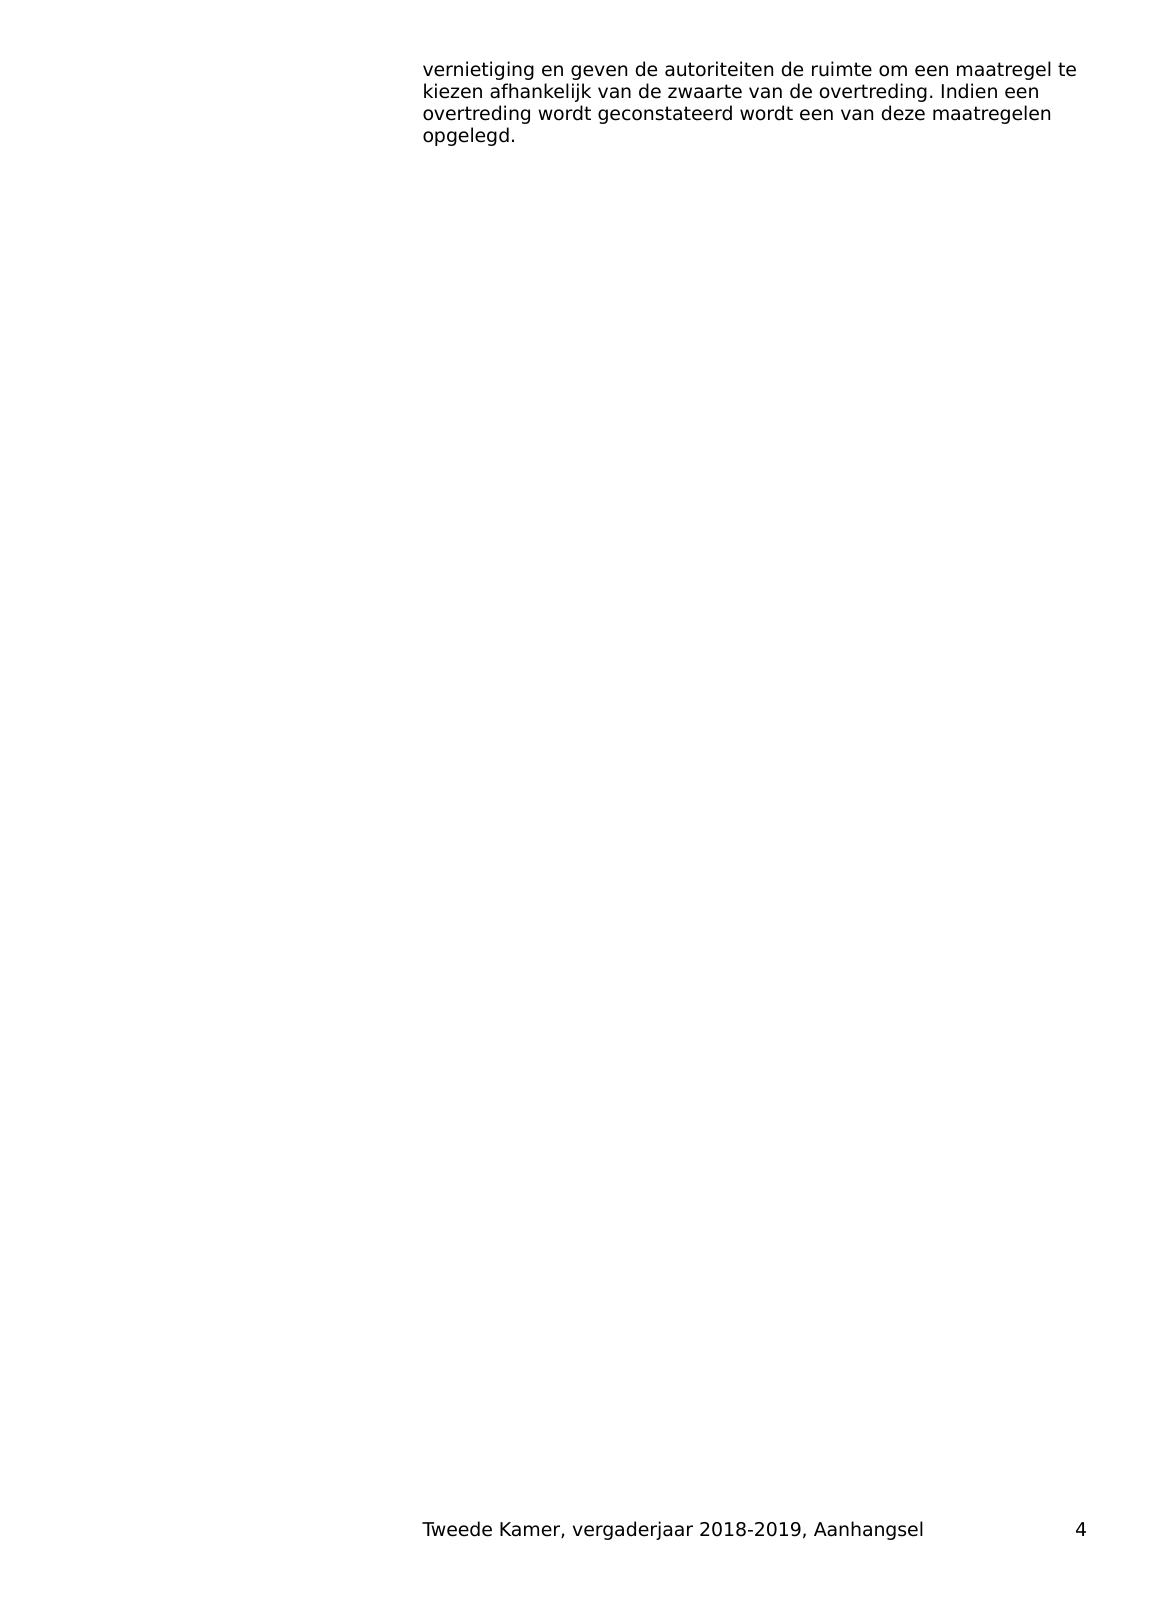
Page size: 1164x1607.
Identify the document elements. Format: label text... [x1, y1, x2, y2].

text vernietiging en geven de autoriteiten de ruimte om een maatregel te kiezen afhankelijk van de zwaarte van de overtreding. Indien een overtreding wordt geconstateerd wordt een van deze maatregelen opgelegd. [422, 59, 1087, 147]
